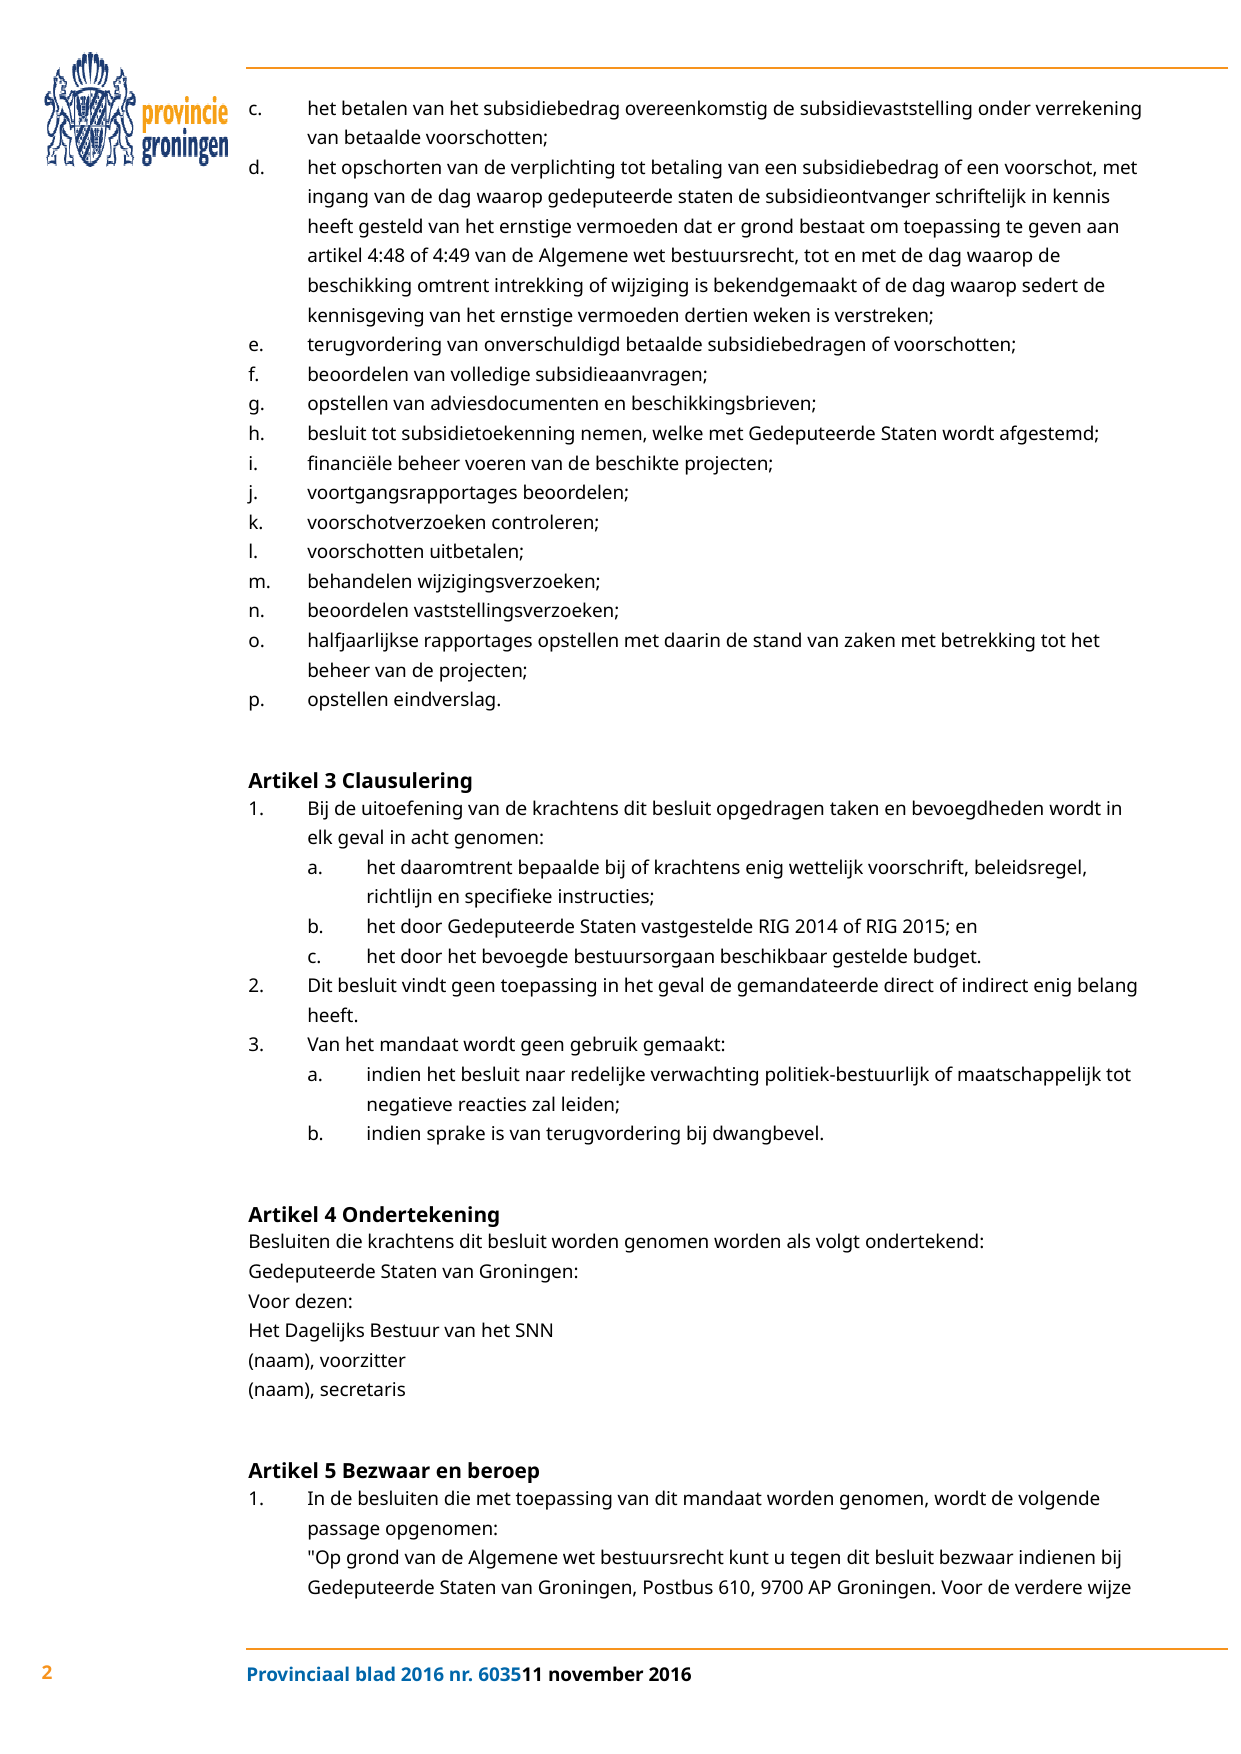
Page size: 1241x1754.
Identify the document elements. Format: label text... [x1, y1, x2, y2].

text (naam), voorzitter [248, 1347, 1152, 1373]
list In de besluiten die met toepassing van dit mandaat worden genomen, wordt de volgende passage opgenomen: [248, 1485, 1152, 1540]
text Artikel 3 Clausulering [248, 766, 1152, 795]
list opstellen van adviesdocumenten en beschikkingsbrieven; [248, 391, 1152, 416]
list behandelen wijzigingsverzoeken; [248, 568, 1152, 594]
text Besluiten die krachtens dit besluit worden genomen worden als volgt ondertekend: [248, 1229, 1152, 1254]
text (naam), secretaris [248, 1377, 1152, 1402]
list Bij de uitoefening van de krachtens dit besluit opgedragen taken en bevoegdheden wordt in elk geval in acht genomen: [248, 795, 1152, 850]
list besluit tot subsidietoekenning nemen, welke met Gedeputeerde Staten wordt afgestemd; [248, 420, 1152, 446]
list Van het mandaat wordt geen gebruik gemaakt: [248, 1032, 1152, 1057]
list indien het besluit naar redelijke verwachting politiek-bestuurlijk of maatschappelijk tot negatieve reacties zal leiden; [307, 1061, 1152, 1116]
list het door het bevoegde bestuursorgaan beschikbaar gestelde budget. [307, 943, 1152, 968]
list voorschotten uitbetalen; [248, 538, 1152, 564]
list terugvordering van onverschuldigd betaalde subsidiebedragen of voorschotten; [248, 331, 1152, 357]
text Voor dezen: [248, 1288, 1152, 1314]
picture [41, 47, 231, 172]
list "Op grond van de Algemene wet bestuursrecht kunt u tegen dit besluit bezwaar indienen bij Gedeputeerde Staten van Groningen, Postbus 610, 9700 AP Groningen. Voor de verdere wijze [248, 1544, 1152, 1599]
list het opschorten van de verplichting tot betaling van een subsidiebedrag of een voorschot, met ingang van de dag waarop gedeputeerde staten de subsidieontvanger schriftelijk in kennis heeft gesteld van het ernstige vermoeden dat er grond bestaat om toepassing te geven aan artikel 4:48 of 4:49 van de Algemene wet bestuursrecht, tot en met de dag waarop de beschikking omtrent intrekking of wijziging is bekendgemaakt of de dag waarop sedert de kennisgeving van het ernstige vermoeden dertien weken is verstreken; [248, 154, 1152, 328]
text Het Dagelijks Bestuur van het SNN [248, 1317, 1152, 1343]
text Gedeputeerde Staten van Groningen: [248, 1258, 1152, 1284]
list het door Gedeputeerde Staten vastgestelde RIG 2014 of RIG 2015; en [307, 913, 1152, 939]
list voorschotverzoeken controleren; [248, 509, 1152, 535]
list het betalen van het subsidiebedrag overeenkomstig de subsidievaststelling onder verrekening van betaalde voorschotten; [248, 95, 1152, 150]
list halfjaarlijkse rapportages opstellen met daarin de stand van zaken met betrekking tot het beheer van de projecten; [248, 627, 1152, 683]
list indien sprake is van terugvordering bij dwangbevel. [307, 1120, 1152, 1146]
list het daaromtrent bepaalde bij of krachtens enig wettelijk voorschrift, beleidsregel, richtlijn en specifieke instructies; [307, 854, 1152, 909]
list financiële beheer voeren van de beschikte projecten; [248, 450, 1152, 476]
text Artikel 4 Ondertekening [248, 1200, 1152, 1229]
list opstellen eindverslag. [248, 686, 1152, 712]
text Artikel 5 Bezwaar en beroep [248, 1457, 1152, 1485]
list beoordelen van volledige subsidieaanvragen; [248, 361, 1152, 387]
list Dit besluit vindt geen toepassing in het geval de gemandateerde direct of indirect enig belang heeft. [248, 972, 1152, 1028]
list beoordelen vaststellingsverzoeken; [248, 598, 1152, 623]
list voortgangsrapportages beoordelen; [248, 479, 1152, 505]
